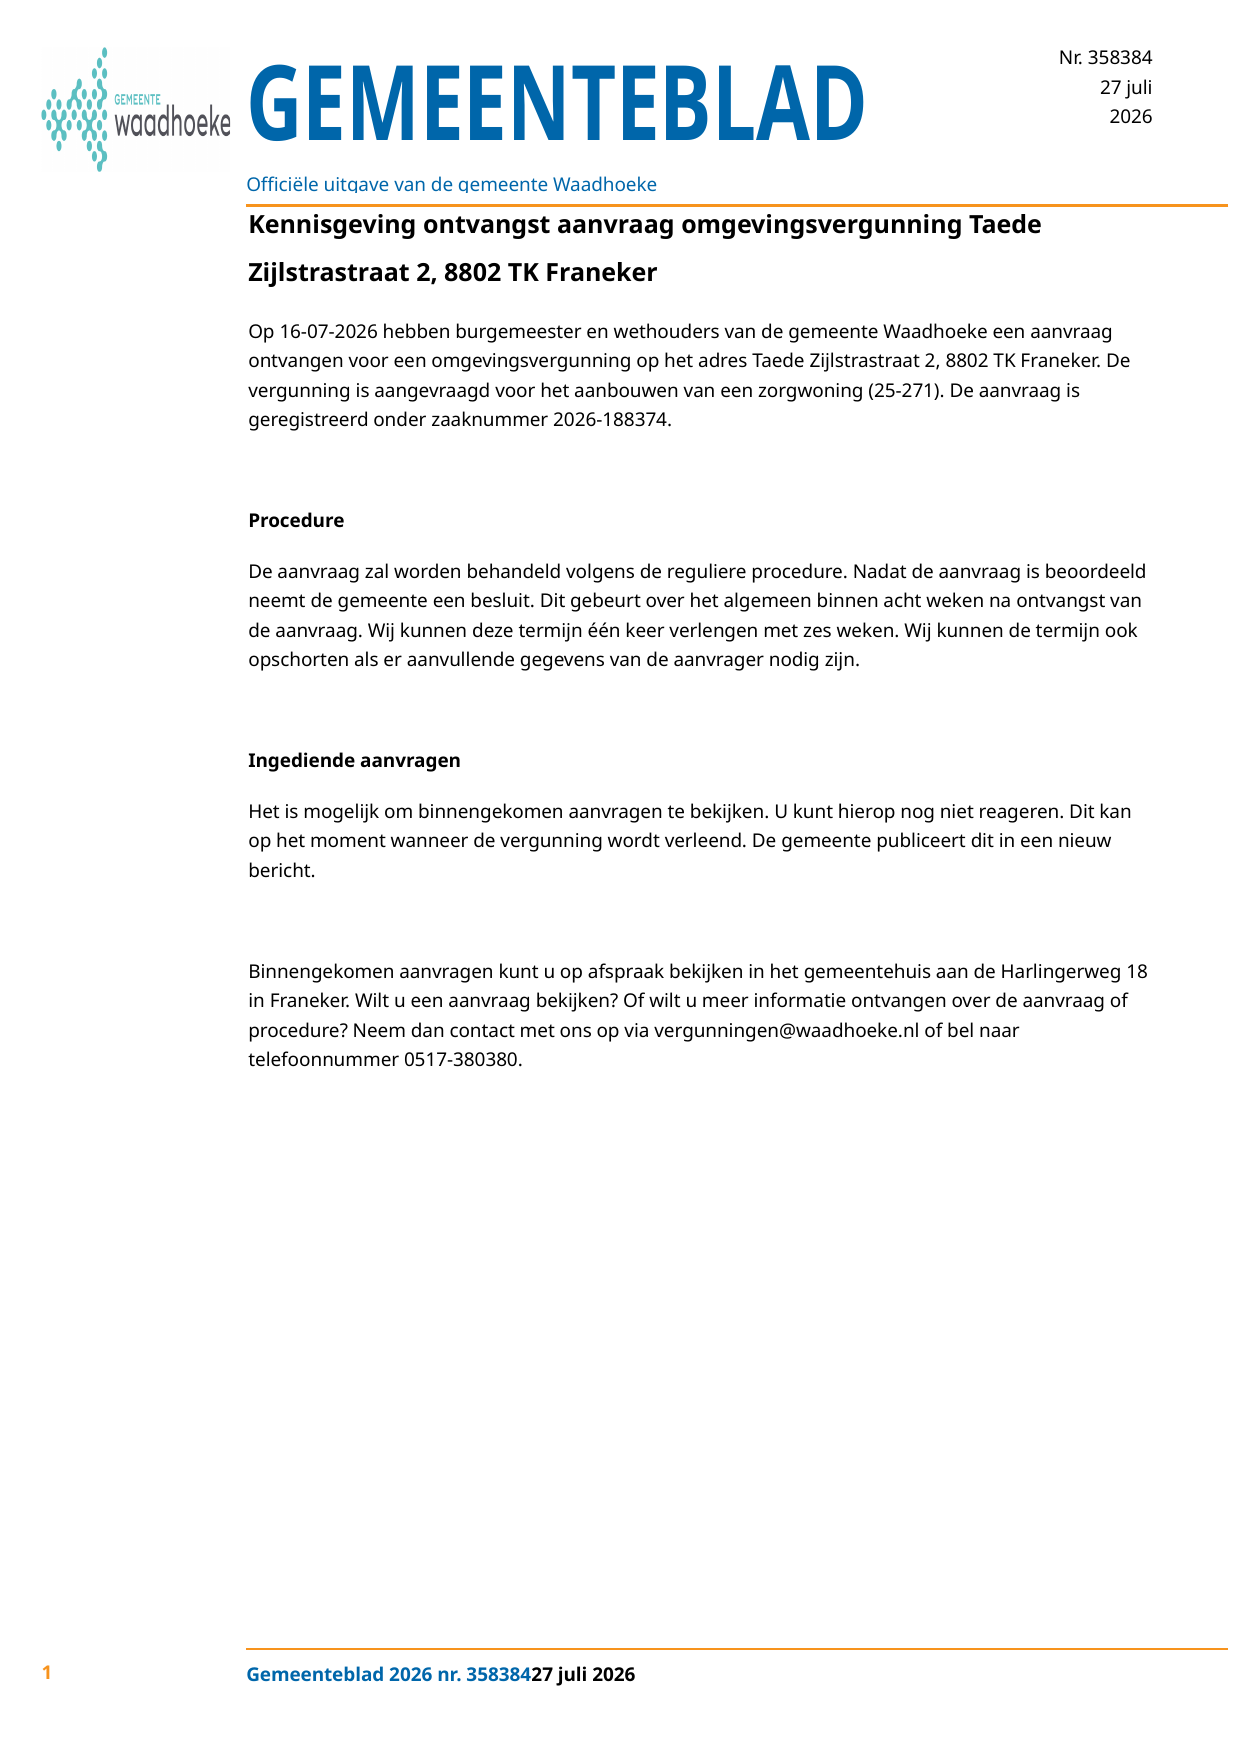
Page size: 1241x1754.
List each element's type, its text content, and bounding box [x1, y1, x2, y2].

text Procedure [248, 507, 1152, 533]
text Op 16-07-2026 hebben burgemeester en wethouders van de gemeente Waadhoeke een aanvraag ontvangen voor een omgevingsvergunning op het adres Taede Zijlstrastraat 2, 8802 TK Franeker. De vergunning is aangevraagd voor het aanbouwen van een zorgwoning (25-271). De aanvraag is geregistreerd onder zaaknummer 2026-188374. [248, 318, 1152, 432]
text Binnengekomen aanvragen kunt u op afspraak bekijken in het gemeentehuis aan de Harlingerweg 18 in Franeker. Wilt u een aanvraag bekijken? Of wilt u meer informatie ontvangen over de aanvraag of procedure? Neem dan contact met ons op via vergunningen@waadhoeke.nl of bel naar telefoonnummer 0517-380380. [248, 958, 1152, 1072]
text De aanvraag zal worden behandeld volgens de reguliere procedure. Nadat de aanvraag is beoordeeld neemt de gemeente een besluit. Dit gebeurt over het algemeen binnen acht weken na ontvangst van de aanvraag. Wij kunnen deze termijn één keer verlengen met zes weken. Wij kunnen de termijn ook opschorten als er aanvullende gegevens van de aanvrager nodig zijn. [248, 558, 1152, 672]
text Kennisgeving ontvangst aanvraag omgevingsvergunning Taede Zijlstrastraat 2, 8802 TK Franeker [248, 207, 1152, 288]
text Het is mogelijk om binnengekomen aanvragen te bekijken. U kunt hierop nog niet reageren. Dit kan op het moment wanneer de vergunning wordt verleend. De gemeente publiceert dit in een nieuw bericht. [248, 798, 1152, 883]
picture [41, 47, 231, 172]
text Ingediende aanvragen [248, 747, 1152, 773]
